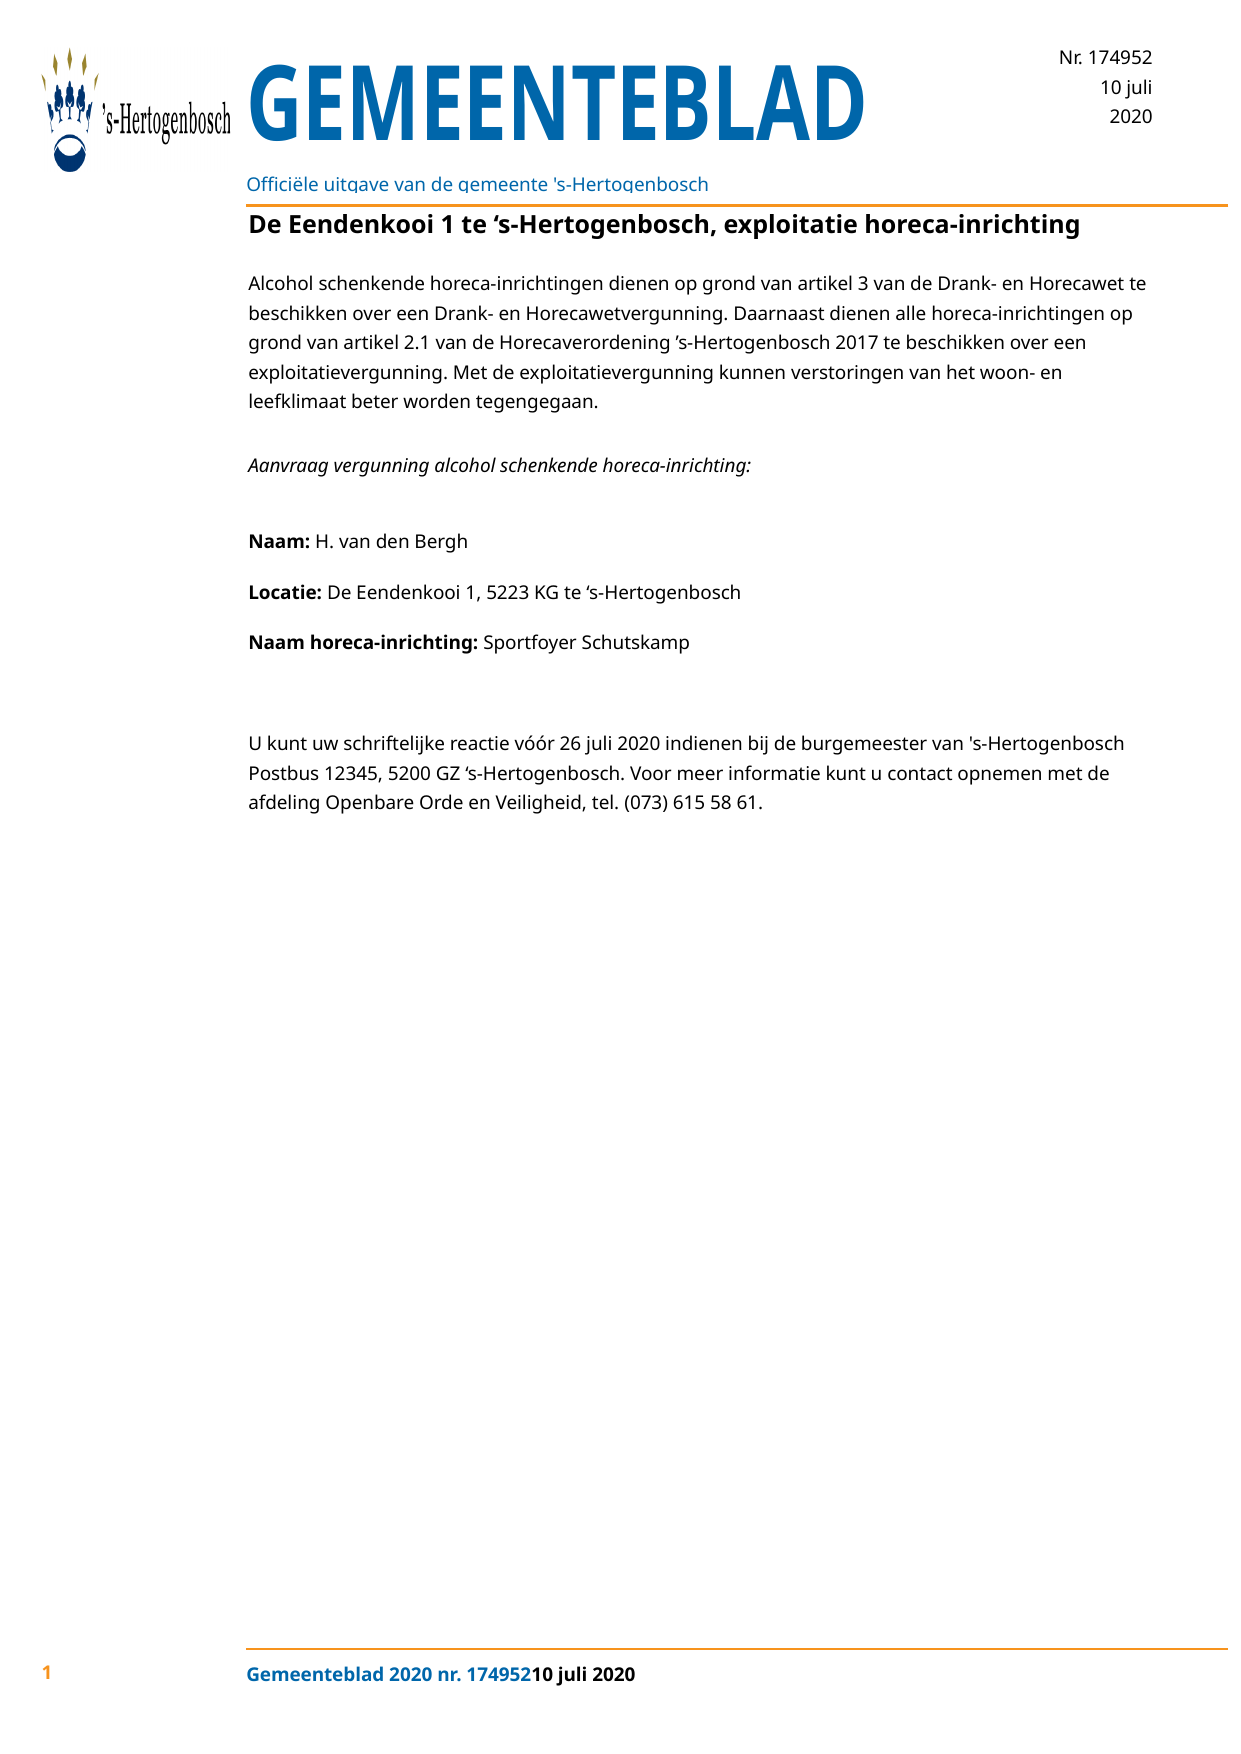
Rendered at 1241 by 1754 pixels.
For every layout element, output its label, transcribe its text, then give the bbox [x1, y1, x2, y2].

picture [41, 47, 231, 172]
text Alcohol schenkende horeca-inrichtingen dienen op grond van artikel 3 van de Drank- en Horecawet te beschikken over een Drank- en Horecawetvergunning. Daarnaast dienen alle horeca-inrichtingen op grond van artikel 2.1 van de Horecaverordening ’s-Hertogenbosch 2017 te beschikken over een exploitatievergunning. Met de exploitatievergunning kunnen verstoringen van het woon- en leefklimaat beter worden tegengegaan. [248, 270, 1152, 414]
text De Eendenkooi 1 te ‘s-Hertogenbosch, exploitatie horeca-inrichting [248, 207, 1152, 241]
text Naam horeca-inrichting: Sportfoyer Schutskamp [248, 629, 1152, 655]
text U kunt uw schriftelijke reactie vóór 26 juli 2020 indienen bij de burgemeester van 's-Hertogenbosch Postbus 12345, 5200 GZ ‘s-Hertogenbosch. Voor meer informatie kunt u contact opnemen met de afdeling Openbare Orde en Veiligheid, tel. (073) 615 58 61. [248, 730, 1152, 815]
text Locatie: De Eendenkooi 1, 5223 KG te ‘s-Hertogenbosch [248, 579, 1152, 605]
text Naam: H. van den Bergh [248, 529, 1152, 554]
text Aanvraag vergunning alcohol schenkende horeca-inrichting: [248, 453, 1152, 478]
